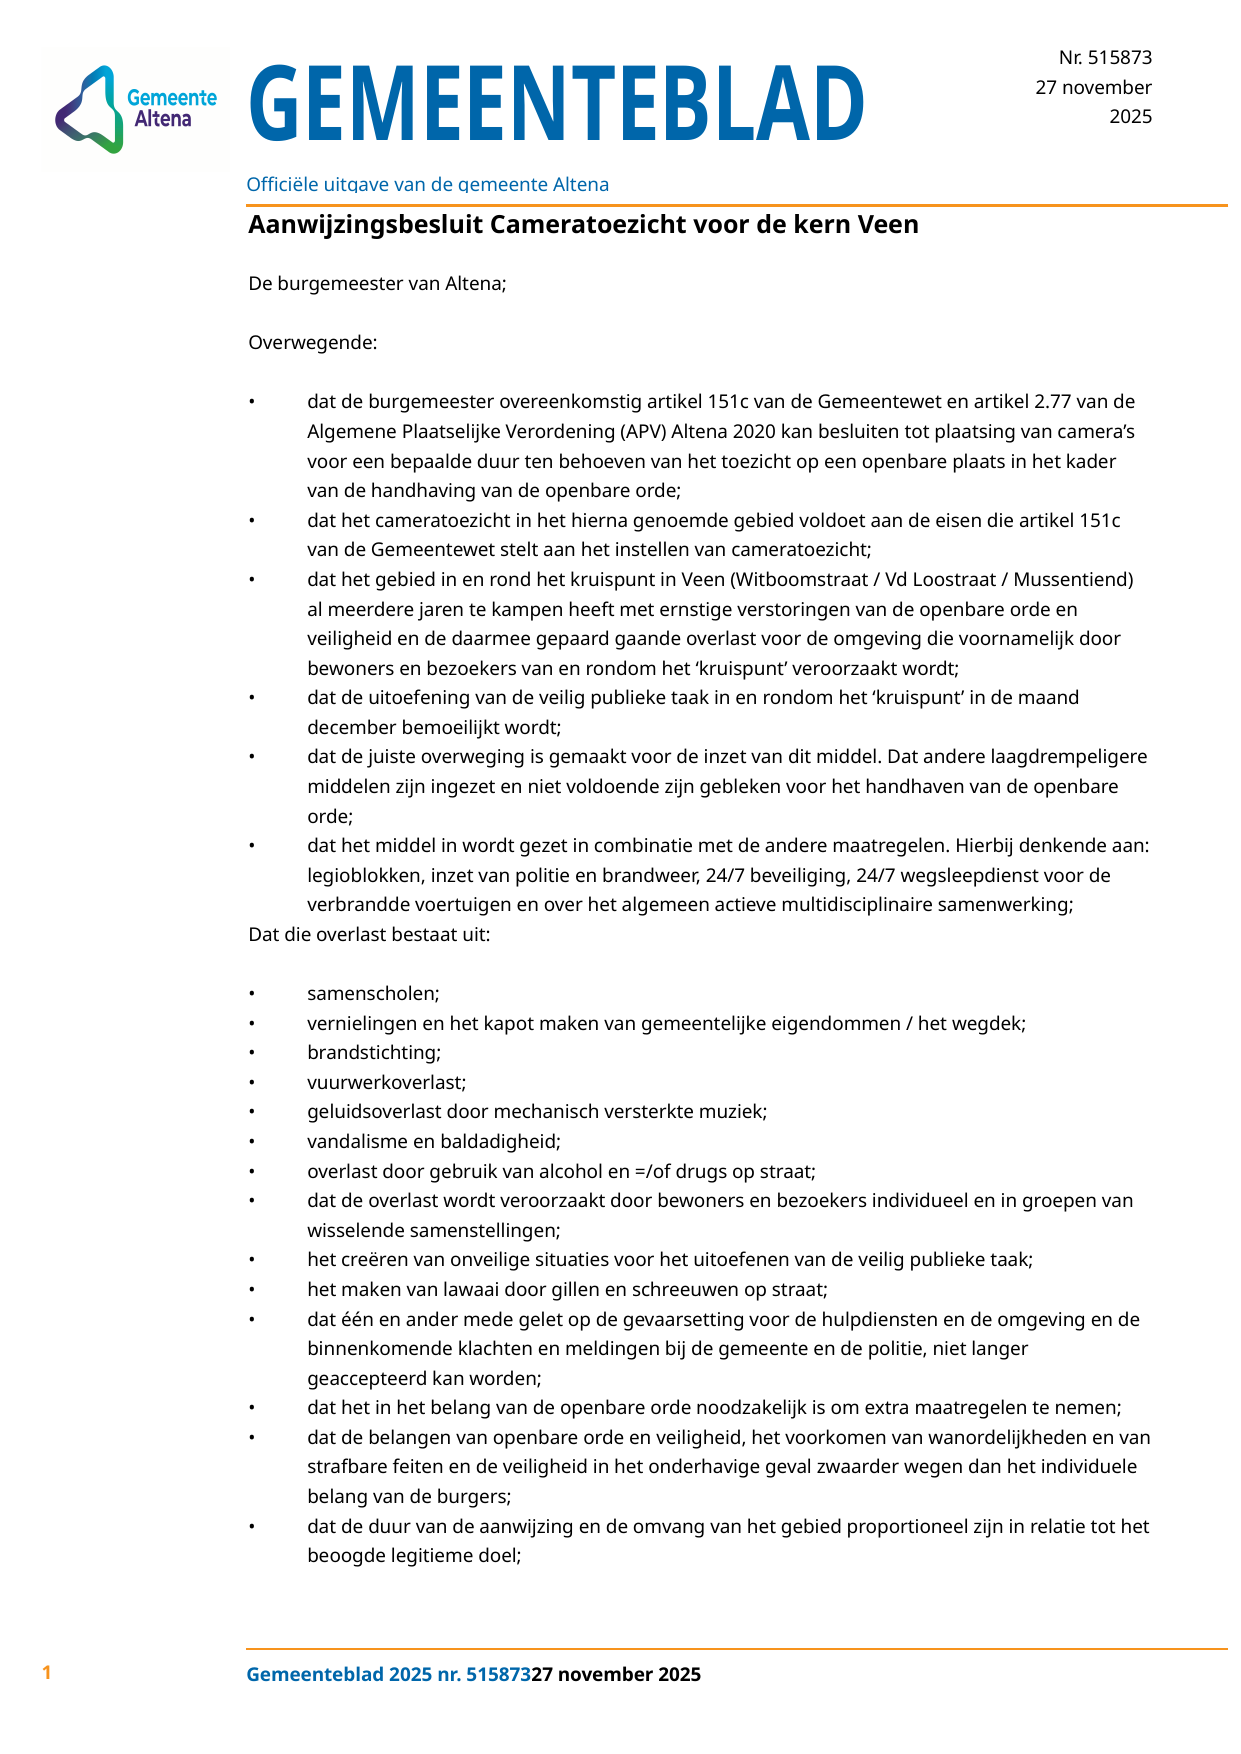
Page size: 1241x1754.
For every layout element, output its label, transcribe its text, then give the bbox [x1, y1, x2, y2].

text Overwegende: [248, 329, 1152, 355]
list dat de juiste overweging is gemaakt voor de inzet van dit middel. Dat andere laagdrempeligere middelen zijn ingezet en niet voldoende zijn gebleken voor het handhaven van de openbare orde; [248, 744, 1152, 828]
list overlast door gebruik van alcohol en =/of drugs op straat; [248, 1158, 1152, 1183]
list vuurwerkoverlast; [248, 1069, 1152, 1095]
list vandalisme en baldadigheid; [248, 1128, 1152, 1154]
list het maken van lawaai door gillen en schreeuwen op straat; [248, 1276, 1152, 1302]
list geluidsoverlast door mechanisch versterkte muziek; [248, 1099, 1152, 1124]
text Aanwijzingsbesluit Cameratoezicht voor de kern Veen [248, 207, 1152, 241]
list brandstichting; [248, 1039, 1152, 1065]
list samenscholen; [248, 980, 1152, 1006]
list dat de duur van de aanwijzing en de omvang van het gebied proportioneel zijn in relatie tot het beoogde legitieme doel; [248, 1513, 1152, 1568]
list dat de overlast wordt veroorzaakt door bewoners en bezoekers individueel en in groepen van wisselende samenstellingen; [248, 1187, 1152, 1243]
list dat het middel in wordt gezet in combinatie met de andere maatregelen. Hierbij denkende aan: legioblokken, inzet van politie en brandweer, 24/7 beveiliging, 24/7 wegsleepdienst voor de verbrandde voertuigen en over het algemeen actieve multidisciplinaire samenwerking; [248, 832, 1152, 917]
picture [41, 47, 231, 172]
text Dat die overlast bestaat uit: [248, 921, 1152, 947]
list dat het cameratoezicht in het hierna genoemde gebied voldoet aan de eisen die artikel 151c van de Gemeentewet stelt aan het instellen van cameratoezicht; [248, 507, 1152, 562]
list vernielingen en het kapot maken van gemeentelijke eigendommen / het wegdek; [248, 1010, 1152, 1036]
list dat het in het belang van de openbare orde noodzakelijk is om extra maatregelen te nemen; [248, 1394, 1152, 1420]
list dat de burgemeester overeenkomstig artikel 151c van de Gemeentewet en artikel 2.77 van de Algemene Plaatselijke Verordening (APV) Altena 2020 kan besluiten tot plaatsing van camera’s voor een bepaalde duur ten behoeven van het toezicht op een openbare plaats in het kader van de handhaving van de openbare orde; [248, 389, 1152, 503]
list dat de uitoefening van de veilig publieke taak in en rondom het ‘kruispunt’ in de maand december bemoeilijkt wordt; [248, 684, 1152, 740]
list het creëren van onveilige situaties voor het uitoefenen van de veilig publieke taak; [248, 1247, 1152, 1272]
list dat één en ander mede gelet op de gevaarsetting voor de hulpdiensten en de omgeving en de binnenkomende klachten en meldingen bij de gemeente en de politie, niet langer geaccepteerd kan worden; [248, 1306, 1152, 1391]
list dat het gebied in en rond het kruispunt in Veen (Witboomstraat / Vd Loostraat / Mussentiend) al meerdere jaren te kampen heeft met ernstige verstoringen van de openbare orde en veiligheid en de daarmee gepaard gaande overlast voor de omgeving die voornamelijk door bewoners en bezoekers van en rondom het ‘kruispunt’ veroorzaakt wordt; [248, 566, 1152, 681]
list dat de belangen van openbare orde en veiligheid, het voorkomen van wanordelijkheden en van strafbare feiten en de veiligheid in het onderhavige geval zwaarder wegen dan het individuele belang van de burgers; [248, 1424, 1152, 1509]
text De burgemeester van Altena; [248, 270, 1152, 296]
